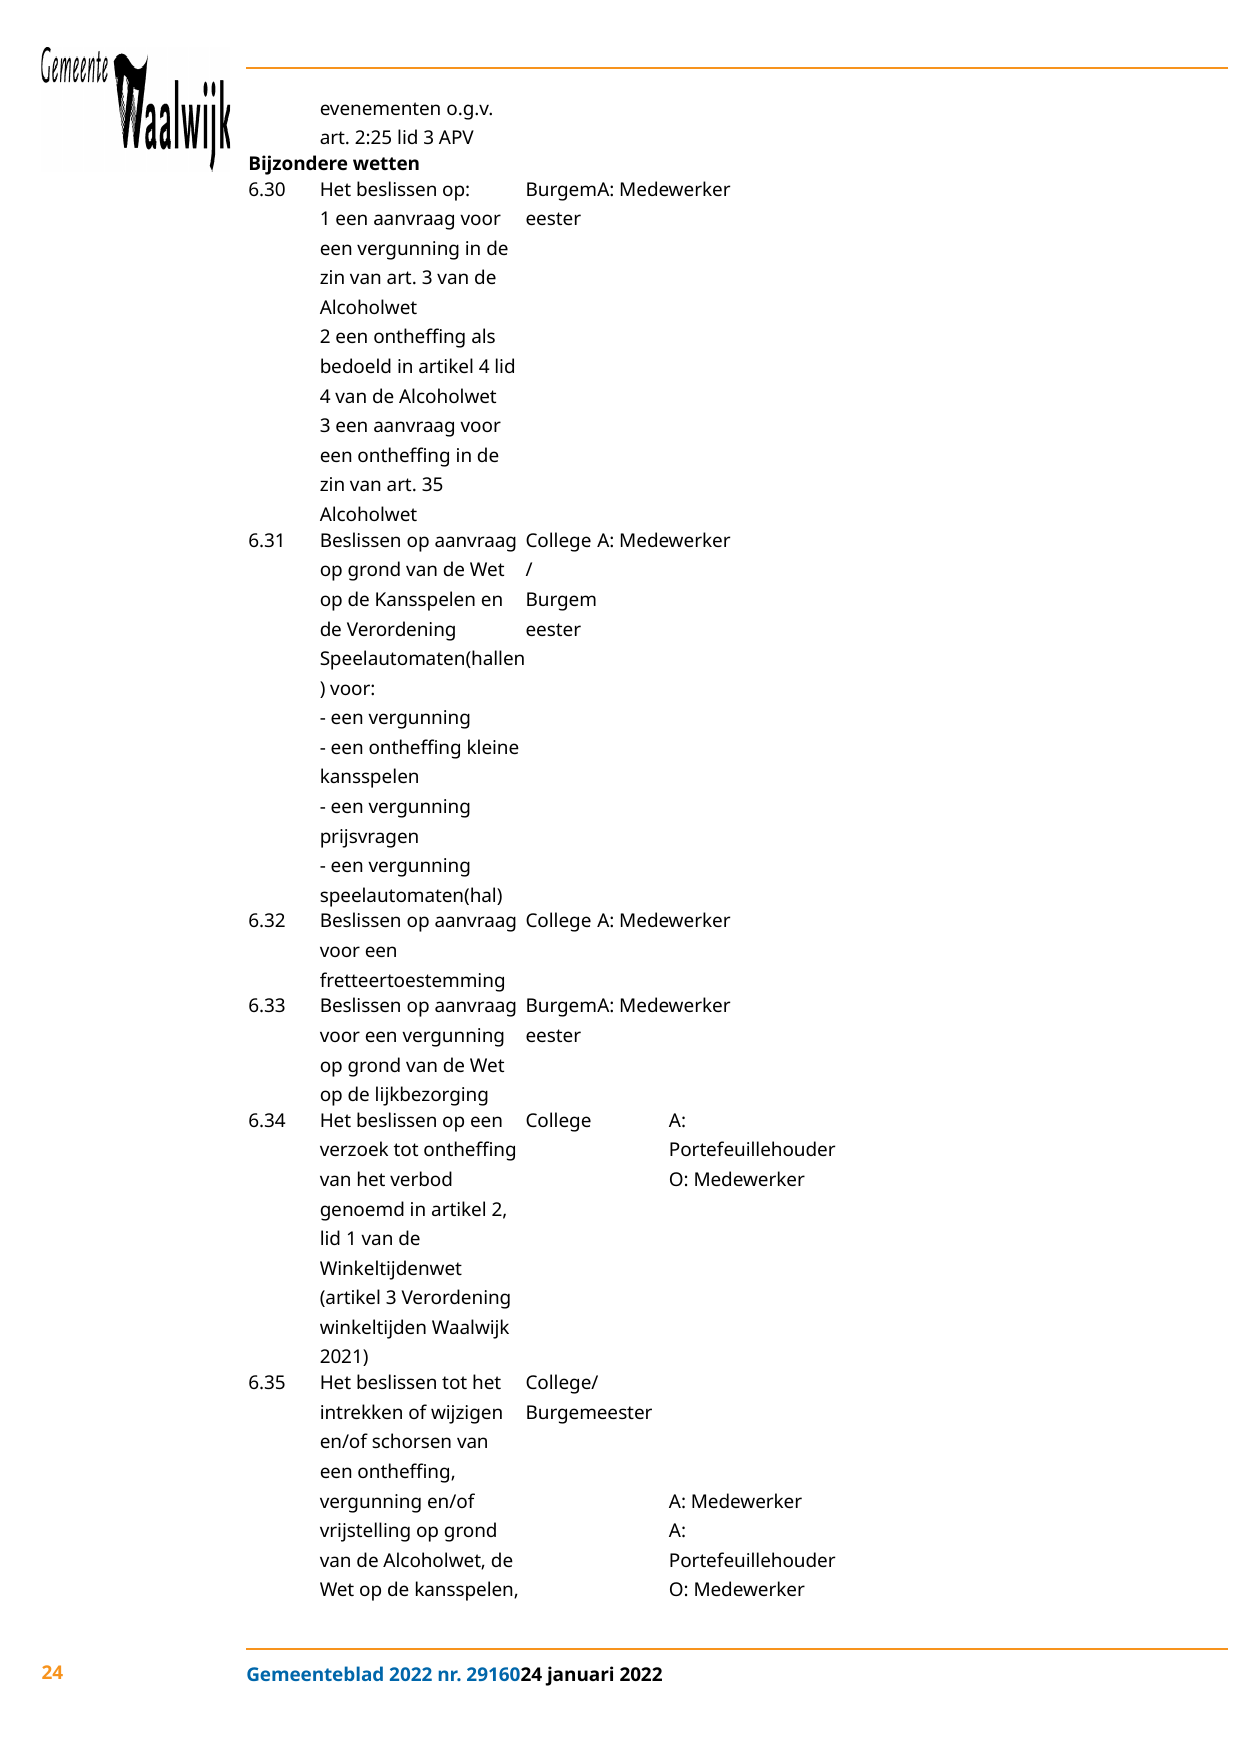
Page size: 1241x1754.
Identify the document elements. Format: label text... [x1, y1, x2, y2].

table_cell [837, 993, 1008, 1107]
table_cell Het beslissen tot het intrekken of wijzigen en/of schorsen van een ontheffing, vergunning en/of vrijstelling op grond van de Alcoholwet, de Wet op de kansspelen, [320, 1370, 525, 1602]
table_cell 6.33 [248, 993, 319, 1107]
table_cell A: Medewerker [597, 908, 837, 993]
table_cell Het beslissen op: 1 een aanvraag voor een vergunning in de zin van art. 3 van de Alcoholwet 2 een ontheffing als bedoeld in artikel 4 lid 4 van de Alcoholwet 3 een aanvraag voor een ontheffing in de zin van art. 35 Alcoholwet [320, 176, 525, 527]
table_cell Bijzondere wetten [248, 150, 1008, 176]
table_cell College [525, 908, 597, 993]
table_cell A: Medewerker A: Portefeuillehouder O: Medewerker [669, 1370, 837, 1602]
table_cell A: Medewerker [597, 176, 837, 527]
table_cell A: Medewerker [597, 527, 837, 908]
table_cell 6.30 [248, 176, 319, 527]
table_cell [248, 95, 319, 150]
table_cell [597, 95, 837, 150]
table_cell [837, 176, 1008, 527]
table_cell Burgemeester [525, 993, 597, 1107]
table_cell Beslissen op aanvraag voor een fretteertoestemming [320, 908, 525, 993]
table_cell Beslissen op aanvraag voor een vergunning op grond van de Wet op de lijkbezorging [320, 993, 525, 1107]
picture [41, 47, 231, 172]
table_cell College [525, 1107, 669, 1369]
table_cell 6.35 [248, 1370, 319, 1602]
table_cell A: Portefeuillehouder O: Medewerker [669, 1107, 837, 1369]
table_cell Burgemeester [525, 176, 597, 527]
table_cell Beslissen op aanvraag op grond van de Wet op de Kansspelen en de Verordening Speelautomaten(hallen) voor: - een vergunning - een ontheffing kleine kansspelen - een vergunning prijsvragen - een vergunning speelautomaten(hal) [320, 527, 525, 908]
table_cell [837, 95, 1008, 150]
table_cell College/ Burgemeester [525, 1370, 669, 1602]
table_cell Het beslissen op een verzoek tot ontheffing van het verbod genoemd in artikel 2, lid 1 van de Winkeltijdenwet (artikel 3 Verordening winkeltijden Waalwijk 2021) [320, 1107, 525, 1369]
table_cell College/Burgemeester [525, 527, 597, 908]
table_cell 6.31 [248, 527, 319, 908]
table_cell [837, 908, 1008, 993]
table_cell [837, 1107, 1080, 1369]
table_cell [837, 527, 1008, 908]
table_cell [837, 1370, 1080, 1602]
table_cell evenementen o.g.v. art. 2:25 lid 3 APV [320, 95, 525, 150]
table_cell 6.32 [248, 908, 319, 993]
table_cell A: Medewerker [597, 993, 837, 1107]
table_cell [525, 95, 597, 150]
table_cell 6.34 [248, 1107, 319, 1369]
